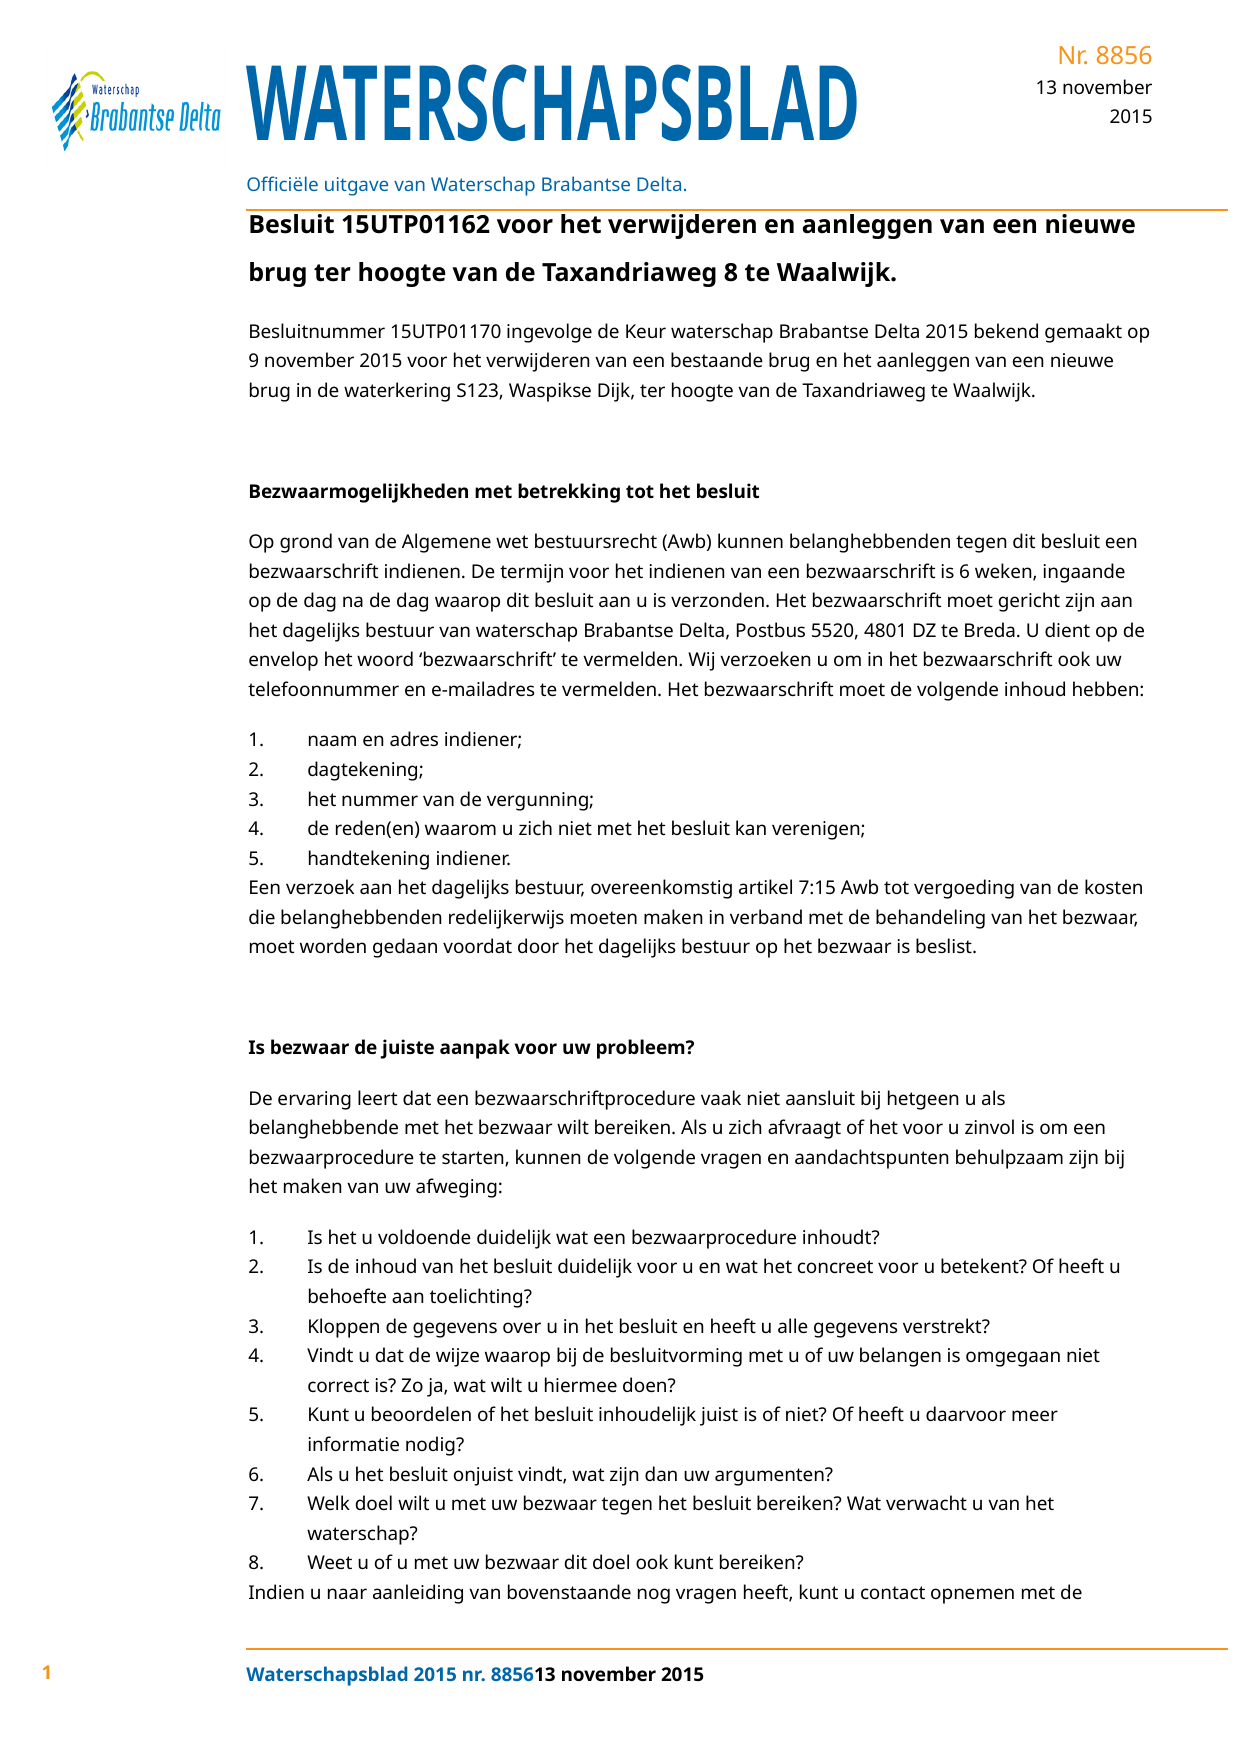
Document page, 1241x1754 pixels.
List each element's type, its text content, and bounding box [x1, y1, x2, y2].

list Als u het besluit onjuist vindt, wat zijn dan uw argumenten? [248, 1461, 1152, 1487]
list de reden(en) waarom u zich niet met het besluit kan verenigen; [248, 815, 1152, 841]
text Een verzoek aan het dagelijks bestuur, overeenkomstig artikel 7:15 Awb tot vergoeding van de kosten die belanghebbenden redelijkerwijs moeten maken in verband met de behandeling van het bezwaar, moet worden gedaan voordat door het dagelijks bestuur op het bezwaar is beslist. [248, 874, 1152, 959]
list het nummer van de vergunning; [248, 786, 1152, 812]
list Is het u voldoende duidelijk wat een bezwaarprocedure inhoudt? [248, 1224, 1152, 1250]
text De ervaring leert dat een bezwaarschriftprocedure vaak niet aansluit bij hetgeen u als belanghebbende met het bezwaar wilt bereiken. Als u zich afvraagt of het voor u zinvol is om een bezwaarprocedure te starten, kunnen de volgende vragen en aandachtspunten behulpzaam zijn bij het maken van uw afweging: [248, 1085, 1152, 1199]
list Vindt u dat de wijze waarop bij de besluitvorming met u of uw belangen is omgegaan niet correct is? Zo ja, wat wilt u hiermee doen? [248, 1342, 1152, 1398]
text Besluitnummer 15UTP01170 ingevolge de Keur waterschap Brabantse Delta 2015 bekend gemaakt op 9 november 2015 voor het verwijderen van een bestaande brug en het aanleggen van een nieuwe brug in de waterkering S123, Waspikse Dijk, ter hoogte van de Taxandriaweg te Waalwijk. [248, 318, 1152, 403]
list Kunt u beoordelen of het besluit inhoudelijk juist is of niet? Of heeft u daarvoor meer informatie nodig? [248, 1402, 1152, 1457]
text Is bezwaar de juiste aanpak voor uw probleem? [248, 1034, 1152, 1060]
text Bezwaarmogelijkheden met betrekking tot het besluit [248, 478, 1152, 504]
list Kloppen de gegevens over u in het besluit en heeft u alle gegevens verstrekt? [248, 1313, 1152, 1339]
list Welk doel wilt u met uw bezwaar tegen het besluit bereiken? Wat verwacht u van het waterschap? [248, 1490, 1152, 1546]
picture [41, 47, 231, 172]
text Indien u naar aanleiding van bovenstaande nog vragen heeft, kunt u contact opnemen met de [248, 1579, 1152, 1605]
text Op grond van de Algemene wet bestuursrecht (Awb) kunnen belanghebbenden tegen dit besluit een bezwaarschrift indienen. De termijn voor het indienen van een bezwaarschrift is 6 weken, ingaande op de dag na de dag waarop dit besluit aan u is verzonden. Het bezwaarschrift moet gericht zijn aan het dagelijks bestuur van waterschap Brabantse Delta, Postbus 5520, 4801 DZ te Breda. U dient op de envelop het woord ‘bezwaarschrift’ te vermelden. Wij verzoeken u om in het bezwaarschrift ook uw telefoonnummer en e‑mailadres te vermelden. Het bezwaarschrift moet de volgende inhoud hebben: [248, 528, 1152, 702]
list naam en adres indiener; [248, 727, 1152, 752]
text Besluit 15UTP01162 voor het verwijderen en aanleggen van een nieuwe brug ter hoogte van de Taxandriaweg 8 te Waalwijk. [248, 211, 1152, 288]
list dagtekening; [248, 756, 1152, 782]
list handtekening indiener. [248, 845, 1152, 871]
list Is de inhoud van het besluit duidelijk voor u en wat het concreet voor u betekent? Of heeft u behoefte aan toelichting? [248, 1254, 1152, 1309]
list Weet u of u met uw bezwaar dit doel ook kunt bereiken? [248, 1549, 1152, 1575]
